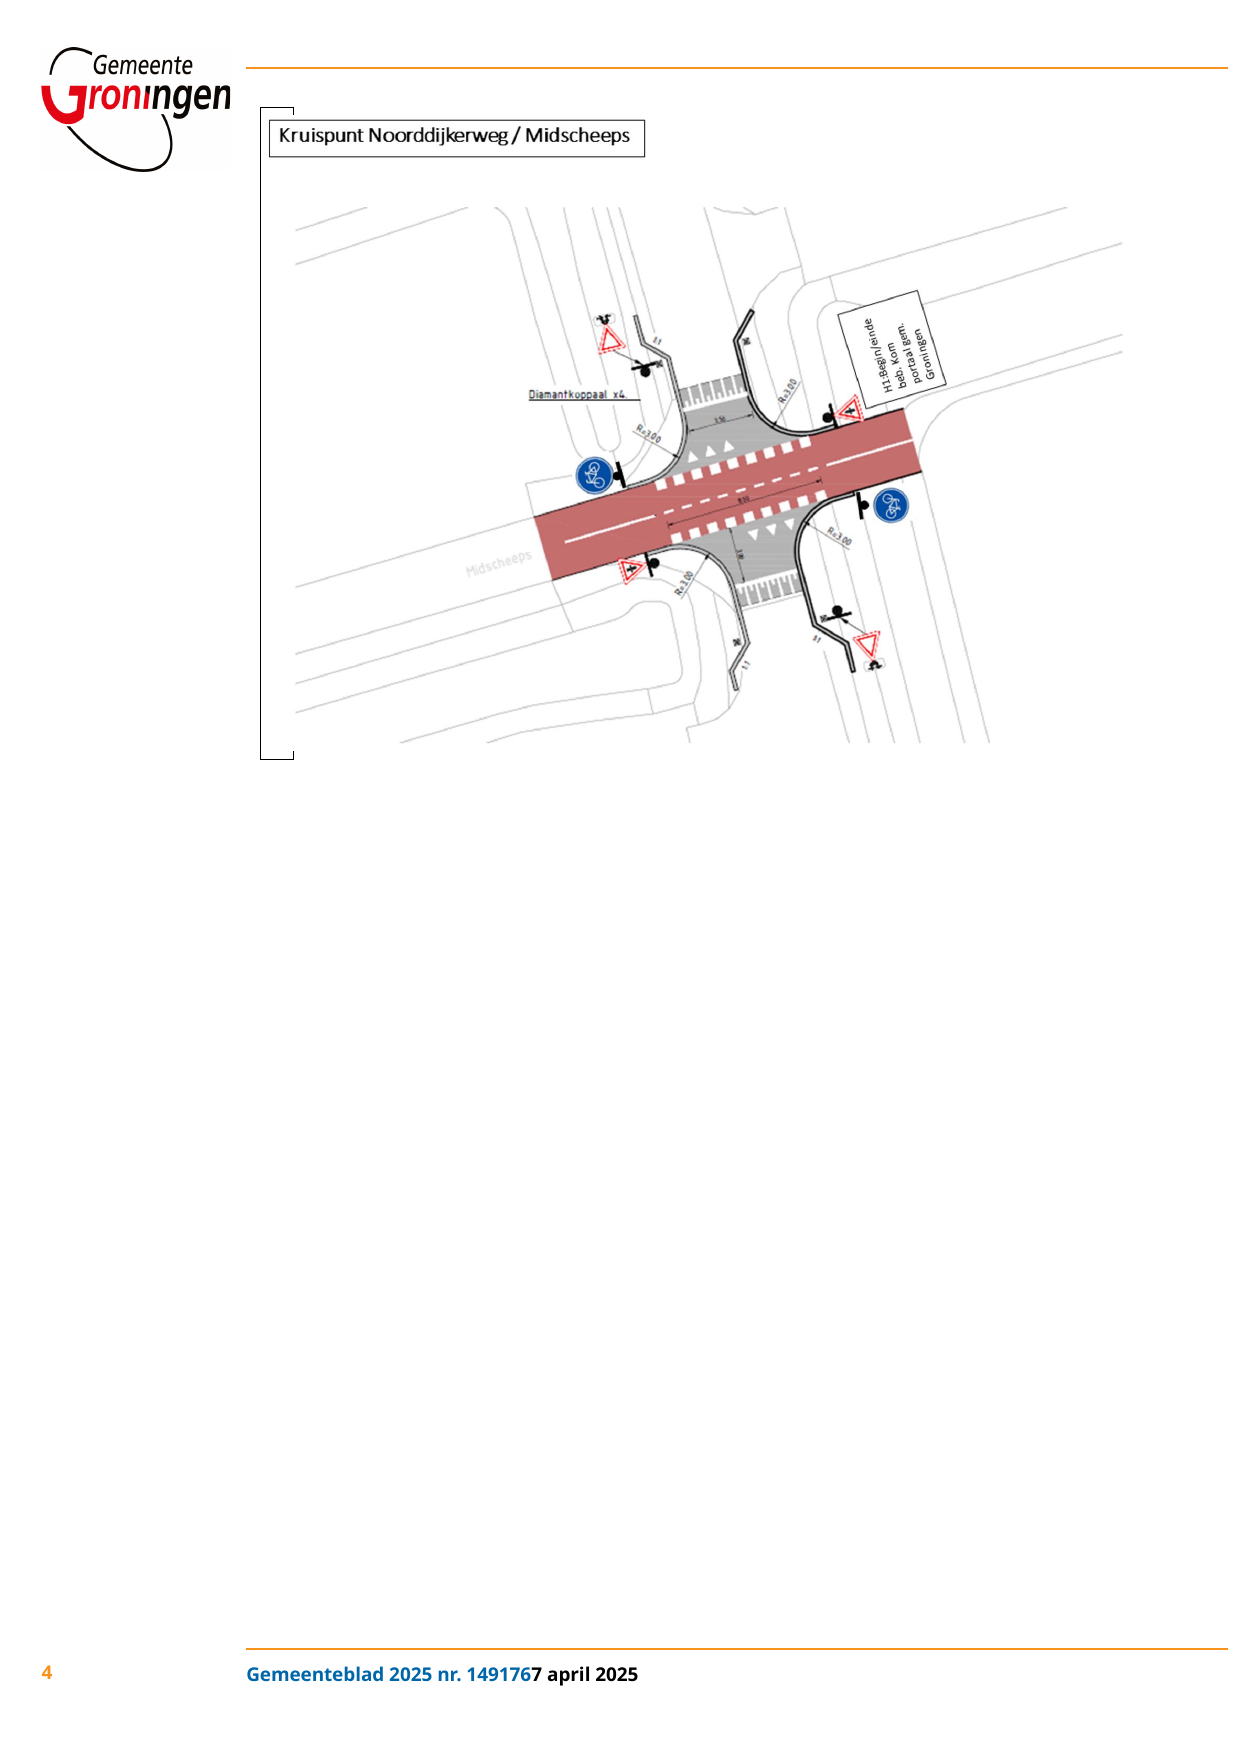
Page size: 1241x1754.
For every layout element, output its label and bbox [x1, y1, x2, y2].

picture [41, 47, 231, 172]
picture [268, 115, 1125, 751]
